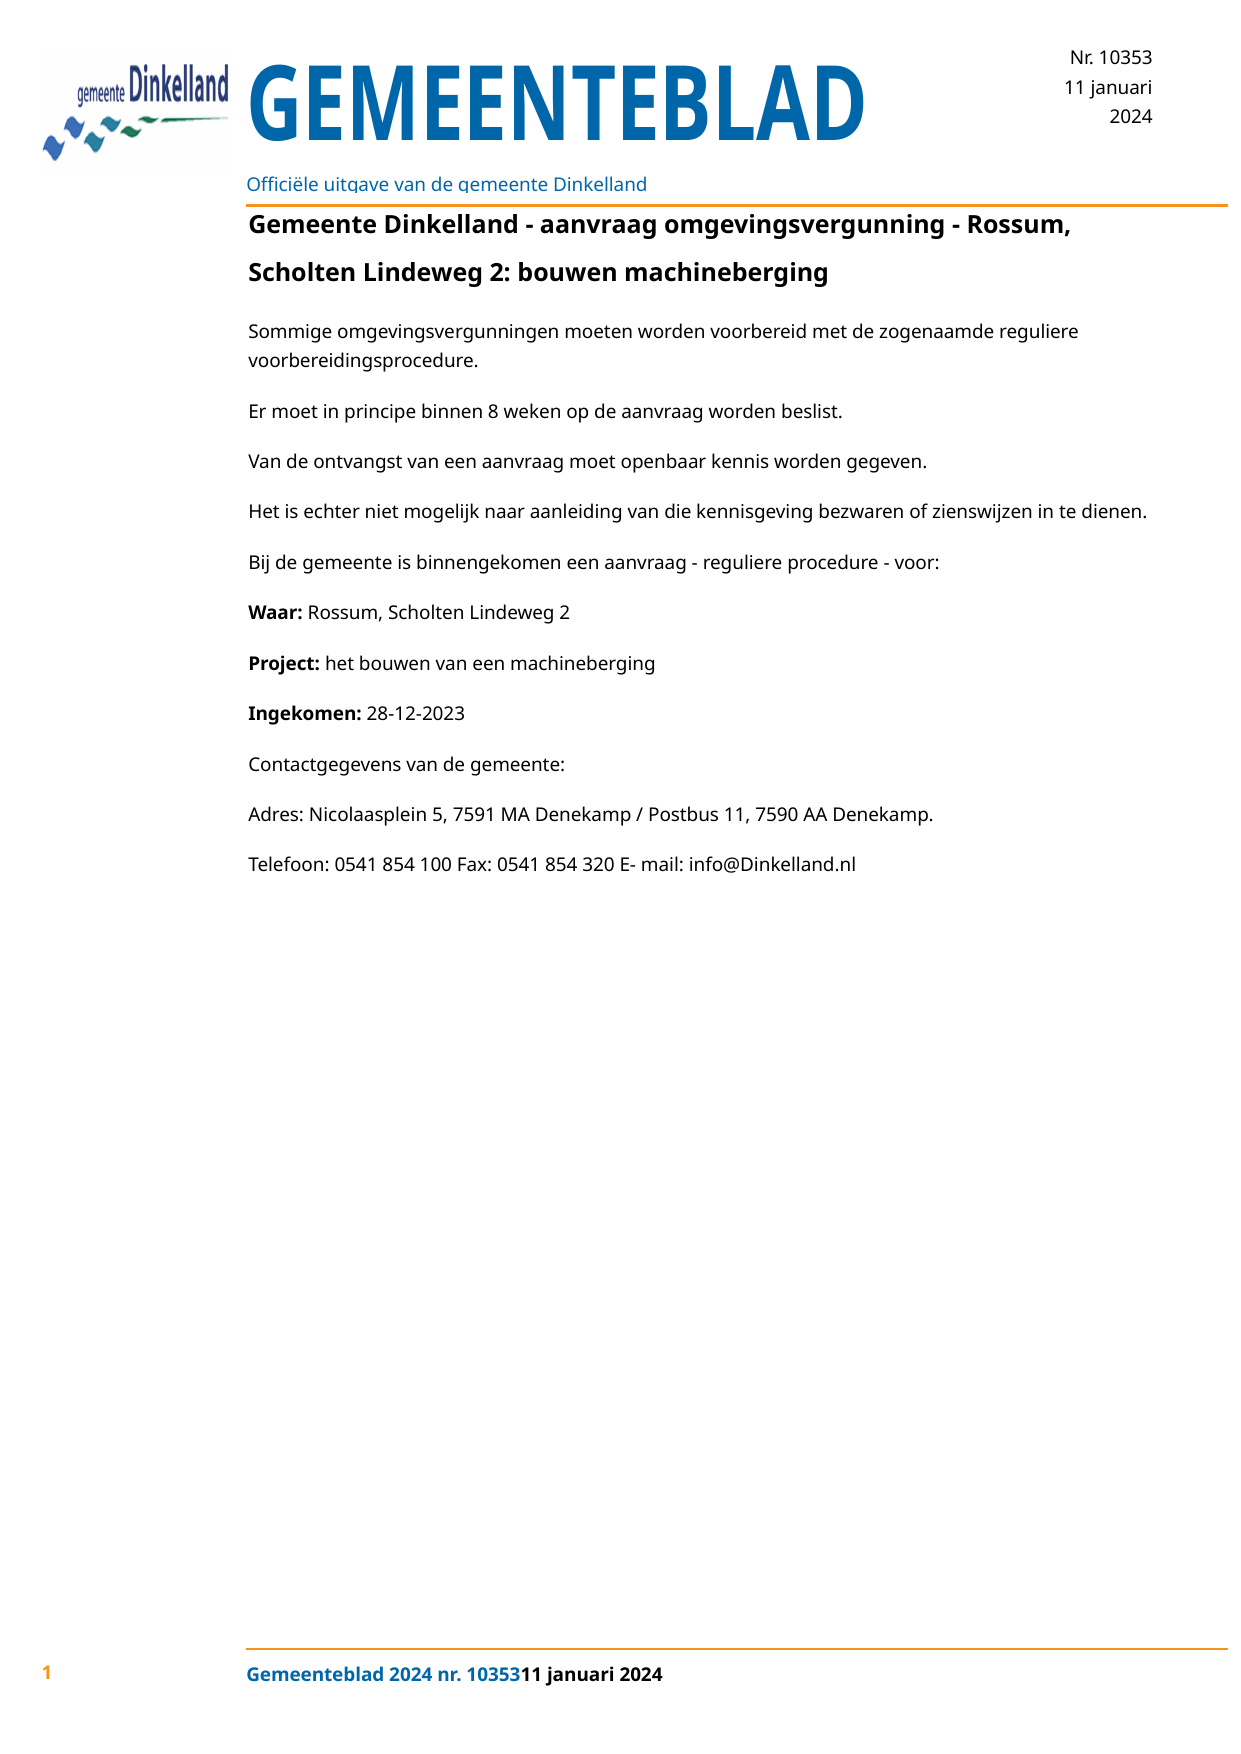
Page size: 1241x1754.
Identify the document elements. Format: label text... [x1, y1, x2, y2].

text Waar: Rossum, Scholten Lindeweg 2 [248, 599, 1152, 625]
picture [41, 47, 231, 172]
text Bij de gemeente is binnengekomen een aanvraag - reguliere procedure - voor: [248, 549, 1152, 575]
text Gemeente Dinkelland - aanvraag omgevingsvergunning - Rossum, Scholten Lindeweg 2: bouwen machineberging [248, 207, 1152, 288]
text Contactgegevens van de gemeente: [248, 751, 1152, 777]
text Telefoon: 0541 854 100 Fax: 0541 854 320 E- mail: info@Dinkelland.nl [248, 852, 1152, 877]
text Er moet in principe binnen 8 weken op de aanvraag worden beslist. [248, 398, 1152, 424]
text Project: het bouwen van een machineberging [248, 650, 1152, 676]
text Sommige omgevingsvergunningen moeten worden voorbereid met de zogenaamde reguliere voorbereidingsprocedure. [248, 318, 1152, 373]
text Van de ontvangst van een aanvraag moet openbaar kennis worden gegeven. [248, 448, 1152, 474]
text Ingekomen: 28-12-2023 [248, 700, 1152, 726]
text Adres: Nicolaasplein 5, 7591 MA Denekamp / Postbus 11, 7590 AA Denekamp. [248, 801, 1152, 827]
text Het is echter niet mogelijk naar aanleiding van die kennisgeving bezwaren of zienswijzen in te dienen. [248, 499, 1152, 524]
